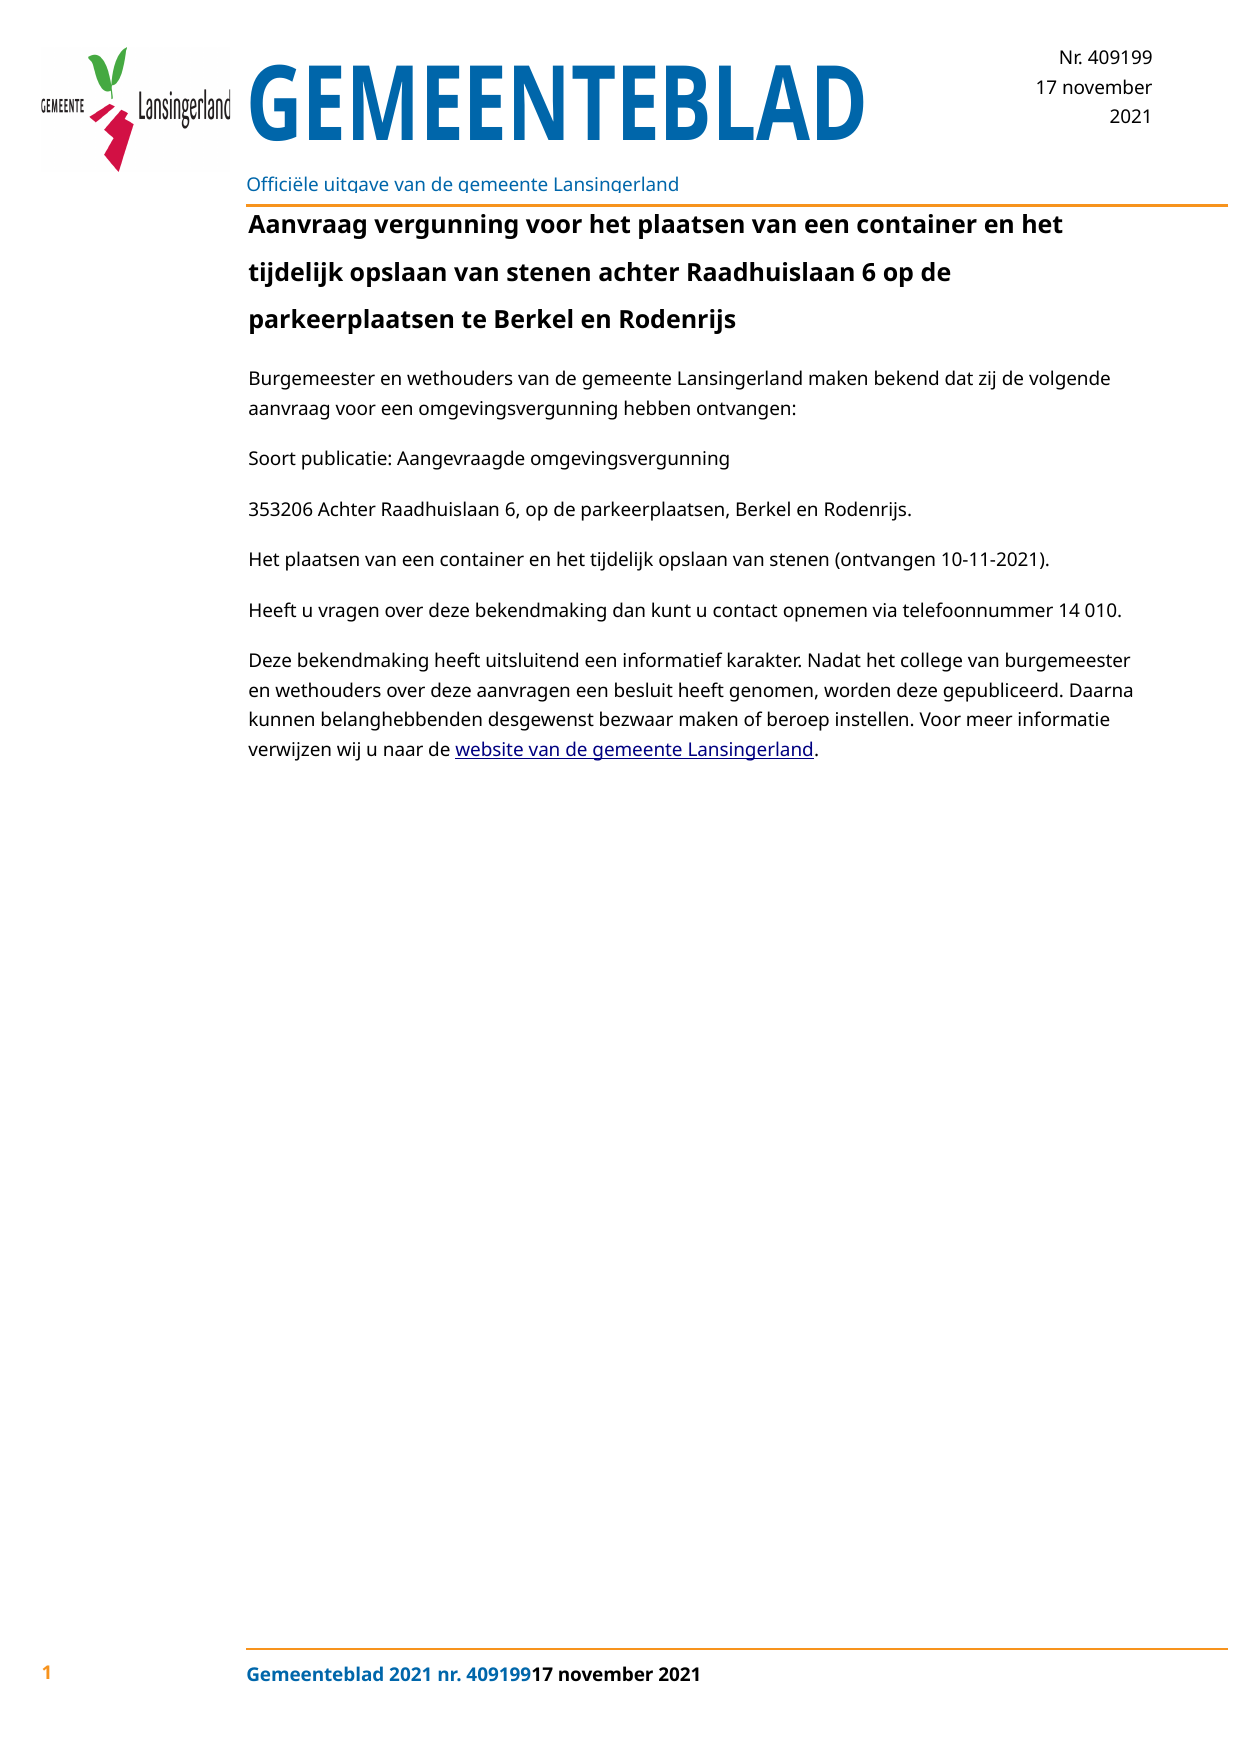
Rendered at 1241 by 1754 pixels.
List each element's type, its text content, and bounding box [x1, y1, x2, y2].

text 353206 Achter Raadhuislaan 6, op de parkeerplaatsen, Berkel en Rodenrijs. [248, 496, 1152, 522]
text Aanvraag vergunning voor het plaatsen van een container en het tijdelijk opslaan van stenen achter Raadhuislaan 6 op de parkeerplaatsen te Berkel en Rodenrijs [248, 207, 1152, 336]
text Heeft u vragen over deze bekendmaking dan kunt u contact opnemen via telefoonnummer 14 010. [248, 597, 1152, 622]
text Deze bekendmaking heeft uitsluitend een informatief karakter. Nadat het college van burgemeester en wethouders over deze aanvragen een besluit heeft genomen, worden deze gepubliceerd. Daarna kunnen belanghebbenden desgewenst bezwaar maken of beroep instellen. Voor meer informatie verwijzen wij u naar de website van de gemeente Lansingerland. [248, 647, 1152, 762]
picture [41, 47, 231, 172]
text Soort publicatie: Aangevraagde omgevingsvergunning [248, 446, 1152, 471]
text Burgemeester en wethouders van de gemeente Lansingerland maken bekend dat zij de volgende aanvraag voor een omgevingsvergunning hebben ontvangen: [248, 366, 1152, 421]
text Het plaatsen van een container en het tijdelijk opslaan van stenen (ontvangen 10-11-2021). [248, 546, 1152, 572]
